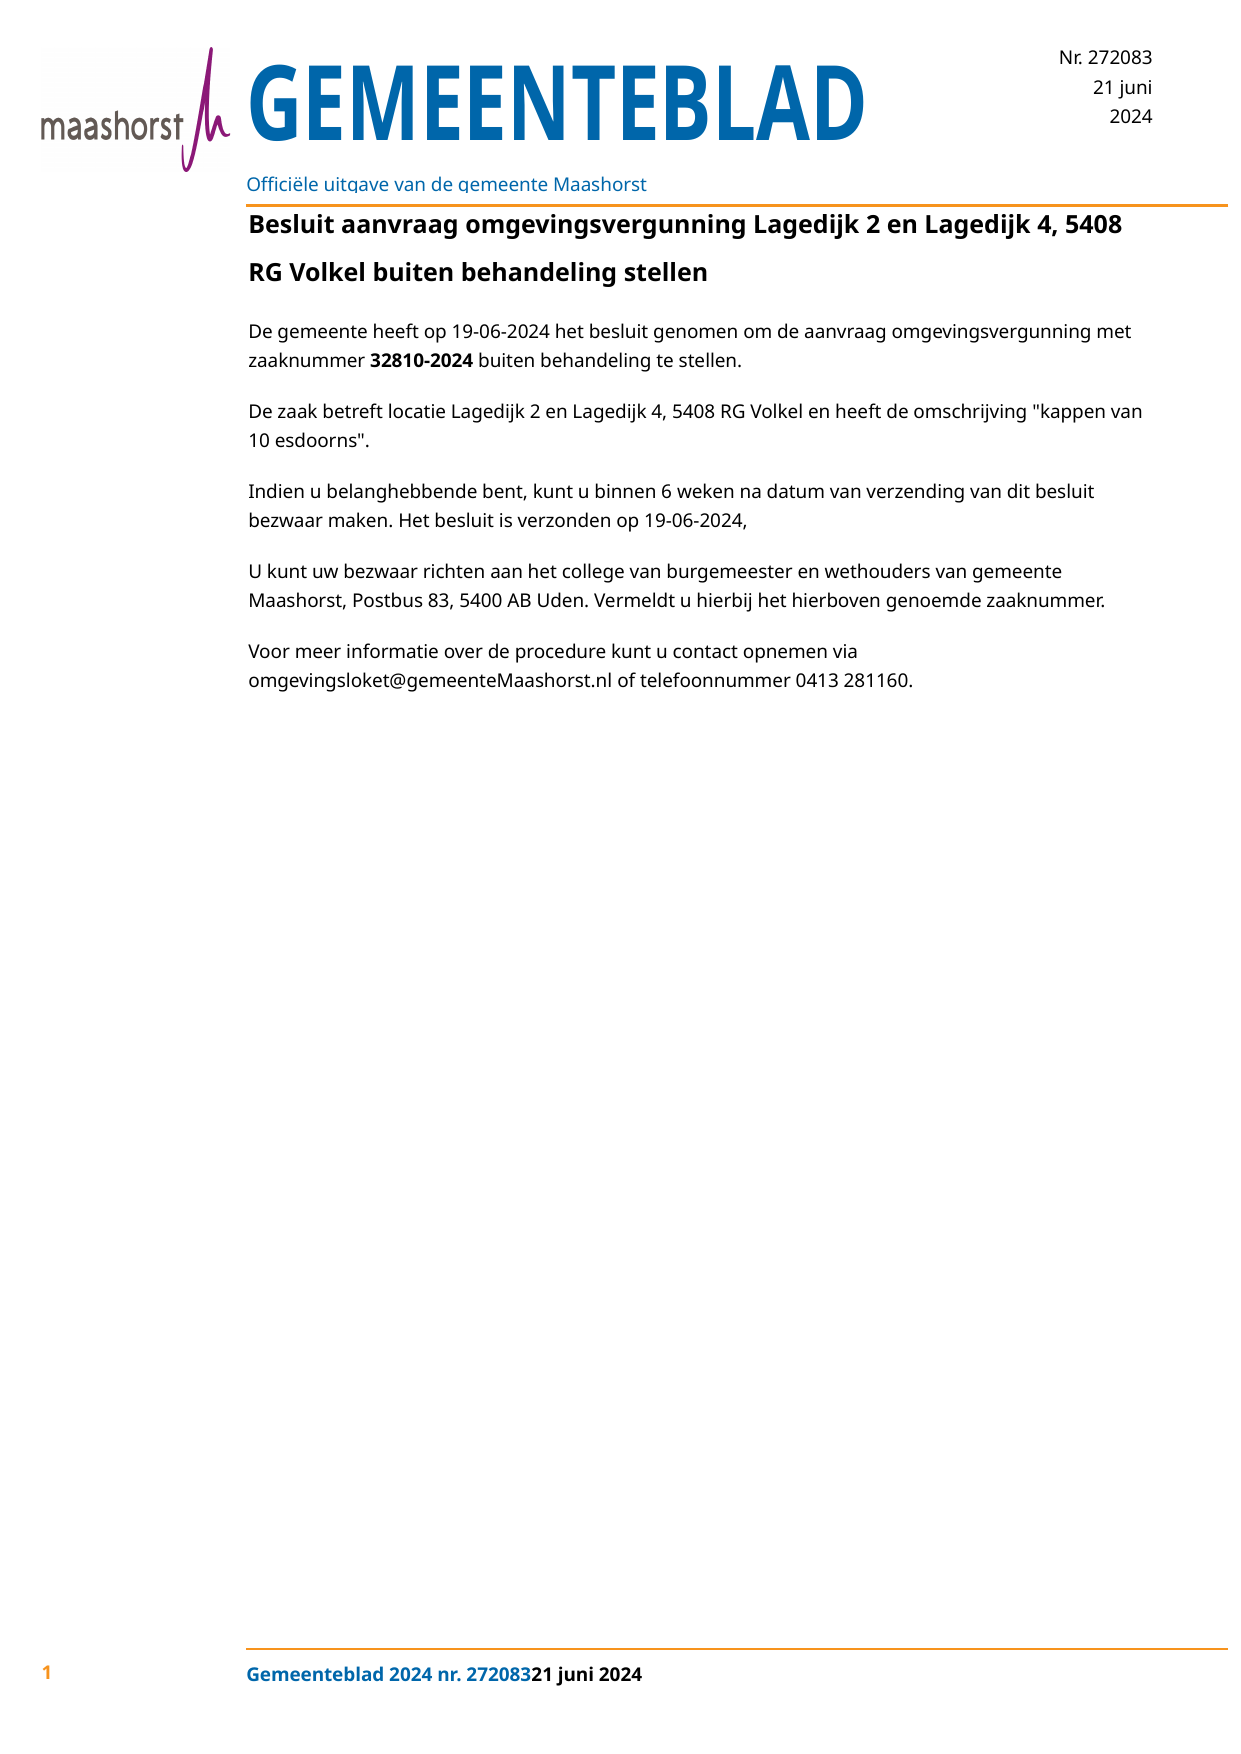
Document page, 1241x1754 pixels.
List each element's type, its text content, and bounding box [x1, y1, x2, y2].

text U kunt uw bezwaar richten aan het college van burgemeester en wethouders van gemeente Maashorst, Postbus 83, 5400 AB Uden. Vermeldt u hierbij het hierboven genoemde zaaknummer. [248, 558, 1152, 613]
text Besluit aanvraag omgevingsvergunning Lagedijk 2 en Lagedijk 4, 5408 RG Volkel buiten behandeling stellen [248, 207, 1152, 288]
picture [41, 47, 231, 172]
text De zaak betreft locatie Lagedijk 2 en Lagedijk 4, 5408 RG Volkel en heeft de omschrijving "kappen van 10 esdoorns". [248, 398, 1152, 453]
text De gemeente heeft op 19-06-2024 het besluit genomen om de aanvraag omgevingsvergunning met zaaknummer 32810-2024 buiten behandeling te stellen. [248, 318, 1152, 373]
text Voor meer informatie over de procedure kunt u contact opnemen via omgevingsloket@gemeenteMaashorst.nl of telefoonnummer 0413 281160. [248, 638, 1152, 693]
text Indien u belanghebbende bent, kunt u binnen 6 weken na datum van verzending van dit besluit bezwaar maken. Het besluit is verzonden op 19-06-2024, [248, 478, 1152, 533]
